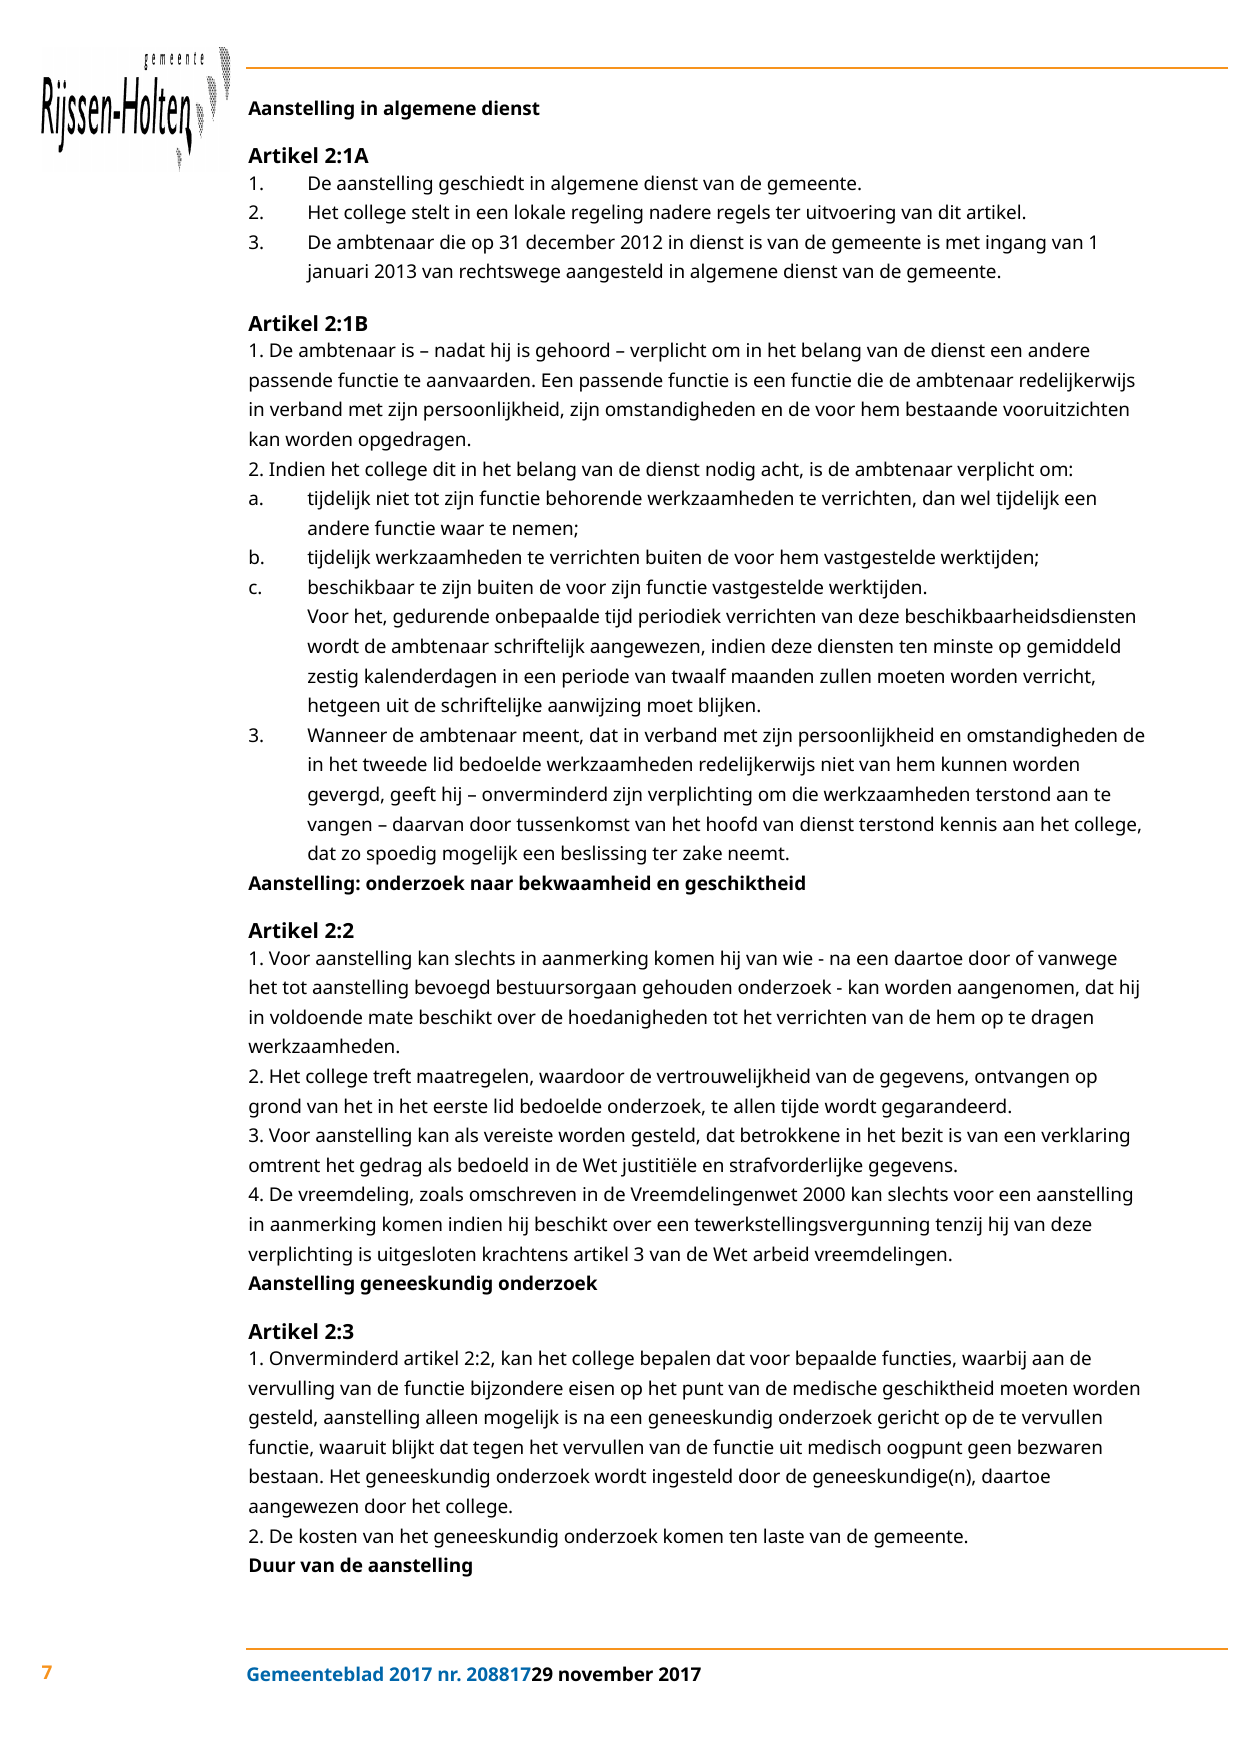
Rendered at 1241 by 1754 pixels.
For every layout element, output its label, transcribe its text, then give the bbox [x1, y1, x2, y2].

text Aanstelling geneeskundig onderzoek [248, 1270, 1152, 1296]
list De ambtenaar die op 31 december 2012 in dienst is van de gemeente is met ingang van 1 januari 2013 van rechtswege aangesteld in algemene dienst van de gemeente. [248, 229, 1152, 284]
picture [41, 47, 231, 172]
text 2. De kosten van het geneeskundig onderzoek komen ten laste van de gemeente. [248, 1523, 1152, 1548]
text 1. Onverminderd artikel 2:2, kan het college bepalen dat voor bepaalde functies, waarbij aan de vervulling van de functie bijzondere eisen op het punt van de medische geschiktheid moeten worden gesteld, aanstelling alleen mogelijk is na een geneeskundig onderzoek gericht op de te vervullen functie, waaruit blijkt dat tegen het vervullen van de functie uit medisch oogpunt geen bezwaren bestaan. Het geneeskundig onderzoek wordt ingesteld door de geneeskundige(n), daartoe aangewezen door het college. [248, 1345, 1152, 1519]
text 1. De ambtenaar is – nadat hij is gehoord – verplicht om in het belang van de dienst een andere passende functie te aanvaarden. Een passende functie is een functie die de ambtenaar redelijkerwijs in verband met zijn persoonlijkheid, zijn omstandigheden en de voor hem bestaande vooruitzichten kan worden opgedragen. [248, 337, 1152, 452]
list Voor het, gedurende onbepaalde tijd periodiek verrichten van deze beschikbaarheidsdiensten wordt de ambtenaar schriftelijk aangewezen, indien deze diensten ten minste op gemiddeld zestig kalenderdagen in een periode van twaalf maanden zullen moeten worden verricht, hetgeen uit de schriftelijke aanwijzing moet blijken. [248, 604, 1152, 718]
list Het college stelt in een lokale regeling nadere regels ter uitvoering van dit artikel. [248, 199, 1152, 225]
text Aanstelling in algemene dienst [248, 95, 1152, 121]
list tijdelijk werkzaamheden te verrichten buiten de voor hem vastgestelde werktijden; [248, 544, 1152, 570]
text Aanstelling: onderzoek naar bekwaamheid en geschiktheid [248, 870, 1152, 896]
text Artikel 2:1A [248, 141, 1152, 170]
text Artikel 2:1B [248, 309, 1152, 337]
text Duur van de aanstelling [248, 1552, 1152, 1578]
text 1. Voor aanstelling kan slechts in aanmerking komen hij van wie - na een daartoe door of vanwege het tot aanstelling bevoegd bestuursorgaan gehouden onderzoek - kan worden aangenomen, dat hij in voldoende mate beschikt over de hoedanigheden tot het verrichten van de hem op te dragen werkzaamheden. [248, 945, 1152, 1059]
text 4. De vreemdeling, zoals omschreven in de Vreemdelingenwet 2000 kan slechts voor een aanstelling in aanmerking komen indien hij beschikt over een tewerkstellingsvergunning tenzij hij van deze verplichting is uitgesloten krachtens artikel 3 van de Wet arbeid vreemdelingen. [248, 1182, 1152, 1266]
list Wanneer de ambtenaar meent, dat in verband met zijn persoonlijkheid en omstandigheden de in het tweede lid bedoelde werkzaamheden redelijkerwijs niet van hem kunnen worden gevergd, geeft hij – onverminderd zijn verplichting om die werkzaamheden terstond aan te vangen – daarvan door tussenkomst van het hoofd van dienst terstond kennis aan het college, dat zo spoedig mogelijk een beslissing ter zake neemt. [248, 722, 1152, 866]
text 2. Indien het college dit in het belang van de dienst nodig acht, is de ambtenaar verplicht om: [248, 456, 1152, 481]
text 3. Voor aanstelling kan als vereiste worden gesteld, dat betrokkene in het bezit is van een verklaring omtrent het gedrag als bedoeld in de Wet justitiële en strafvorderlijke gegevens. [248, 1122, 1152, 1178]
text 2. Het college treft maatregelen, waardoor de vertrouwelijkheid van de gegevens, ontvangen op grond van het in het eerste lid bedoelde onderzoek, te allen tijde wordt gegarandeerd. [248, 1063, 1152, 1118]
text Artikel 2:2 [248, 916, 1152, 945]
list De aanstelling geschiedt in algemene dienst van de gemeente. [248, 170, 1152, 196]
list beschikbaar te zijn buiten de voor zijn functie vastgestelde werktijden. [248, 574, 1152, 600]
text Artikel 2:3 [248, 1317, 1152, 1345]
list tijdelijk niet tot zijn functie behorende werkzaamheden te verrichten, dan wel tijdelijk een andere functie waar te nemen; [248, 485, 1152, 541]
